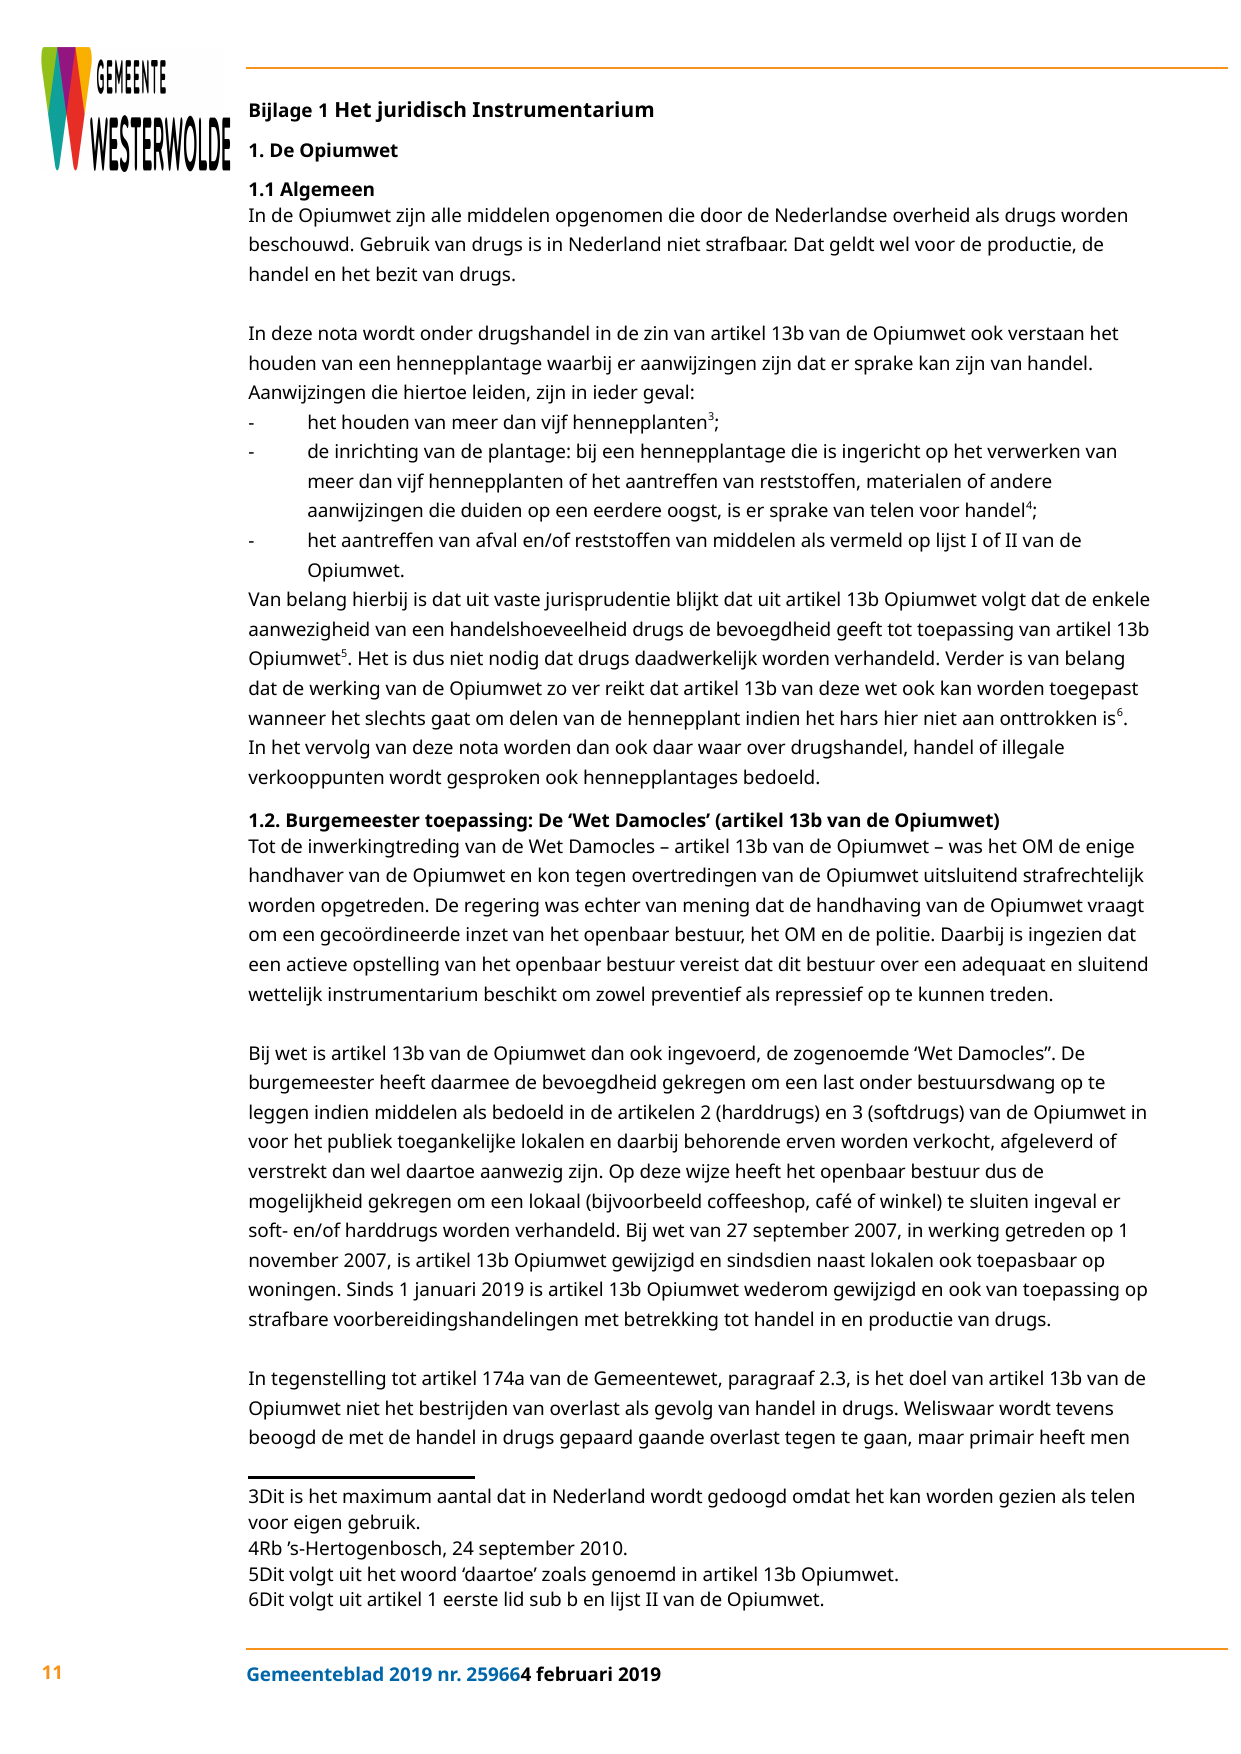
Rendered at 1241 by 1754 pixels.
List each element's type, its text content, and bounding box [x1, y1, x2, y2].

list het aantreffen van afval en/of reststoffen van middelen als vermeld op lijst I of II van de Opiumwet. [248, 527, 1152, 583]
list de inrichting van de plantage: bij een hennepplantage die is ingericht op het verwerken van meer dan vijf hennepplanten of het aantreffen van reststoffen, materialen of andere aanwijzingen die duiden op een eerdere oogst, is er sprake van telen voor handel; [248, 438, 1152, 523]
text In deze nota wordt onder drugshandel in de zin van artikel 13b van de Opiumwet ook verstaan het houden van een hennepplantage waarbij er aanwijzingen zijn dat er sprake kan zijn van handel. Aanwijzingen die hiertoe leiden, zijn in ieder geval: [248, 320, 1152, 405]
text Dit volgt uit artikel 1 eerste lid sub b en lijst II van de Opiumwet. [248, 1586, 1152, 1612]
list Dit is het maximum aantal dat in Nederland wordt gedoogd omdat het kan worden gezien als telen voor eigen gebruik. [248, 1483, 1152, 1535]
text 1.1 Algemeen [248, 176, 1152, 202]
text In de Opiumwet zijn alle middelen opgenomen die door de Nederlandse overheid als drugs worden beschouwd. Gebruik van drugs is in Nederland niet strafbaar. Dat geldt wel voor de productie, de handel en het bezit van drugs. [248, 202, 1152, 287]
list Rb ’s-Hertogenbosch, 24 september 2010. [248, 1535, 1152, 1561]
text Van belang hierbij is dat uit vaste jurisprudentie blijkt dat uit artikel 13b Opiumwet volgt dat de enkele aanwezigheid van een handelshoeveelheid drugs de bevoegdheid geeft tot toepassing van artikel 13b Opiumwet. Het is dus niet nodig dat drugs daadwerkelijk worden verhandeld. Verder is van belang dat de werking van de Opiumwet zo ver reikt dat artikel 13b van deze wet ook kan worden toegepast wanneer het slechts gaat om delen van de hennepplant indien het hars hier niet aan onttrokken is. [248, 586, 1152, 731]
list het houden van meer dan vijf hennepplanten; [248, 409, 1152, 435]
text Tot de inwerkingtreding van de Wet Damocles – artikel 13b van de Opiumwet – was het OM de enige handhaver van de Opiumwet en kon tegen overtredingen van de Opiumwet uitsluitend strafrechtelijk worden opgetreden. De regering was echter van mening dat de handhaving van de Opiumwet vraagt om een gecoördineerde inzet van het openbaar bestuur, het OM en de politie. Daarbij is ingezien dat een actieve opstelling van het openbaar bestuur vereist dat dit bestuur over een adequaat en sluitend wettelijk instrumentarium beschikt om zowel preventief als repressief op te kunnen treden. [248, 833, 1152, 1006]
text 1.2. Burgemeester toepassing: De ‘Wet Damocles’ (artikel 13b van de Opiumwet) [248, 807, 1152, 833]
text In het vervolg van deze nota worden dan ook daar waar over drugshandel, handel of illegale verkooppunten wordt gesproken ook hennepplantages bedoeld. [248, 734, 1152, 790]
picture [41, 47, 231, 172]
text Bij wet is artikel 13b van de Opiumwet dan ook ingevoerd, de zogenoemde ‘Wet Damocles”. De burgemeester heeft daarmee de bevoegdheid gekregen om een last onder bestuursdwang op te leggen indien middelen als bedoeld in de artikelen 2 (harddrugs) en 3 (softdrugs) van de Opiumwet in voor het publiek toegankelijke lokalen en daarbij behorende erven worden verkocht, afgeleverd of verstrekt dan wel daartoe aanwezig zijn. Op deze wijze heeft het openbaar bestuur dus de mogelijkheid gekregen om een lokaal (bijvoorbeeld coffeeshop, café of winkel) te sluiten ingeval er soft- en/of harddrugs worden verhandeld. Bij wet van 27 september 2007, in werking getreden op 1 november 2007, is artikel 13b Opiumwet gewijzigd en sindsdien naast lokalen ook toepasbaar op woningen. Sinds 1 januari 2019 is artikel 13b Opiumwet wederom gewijzigd en ook van toepassing op strafbare voorbereidingshandelingen met betrekking tot handel in en productie van drugs. [248, 1040, 1152, 1332]
text Dit volgt uit het woord ‘daartoe’ zoals genoemd in artikel 13b Opiumwet. [248, 1561, 1152, 1586]
text 1. De Opiumwet [248, 137, 1152, 163]
text In tegenstelling tot artikel 174a van de Gemeentewet, paragraaf 2.3, is het doel van artikel 13b van de Opiumwet niet het bestrijden van overlast als gevolg van handel in drugs. Weliswaar wordt tevens beoogd de met de handel in drugs gepaard gaande overlast tegen te gaan, maar primair heeft men [248, 1365, 1152, 1450]
text Bijlage 1 Het juridisch Instrumentarium [248, 95, 1152, 123]
